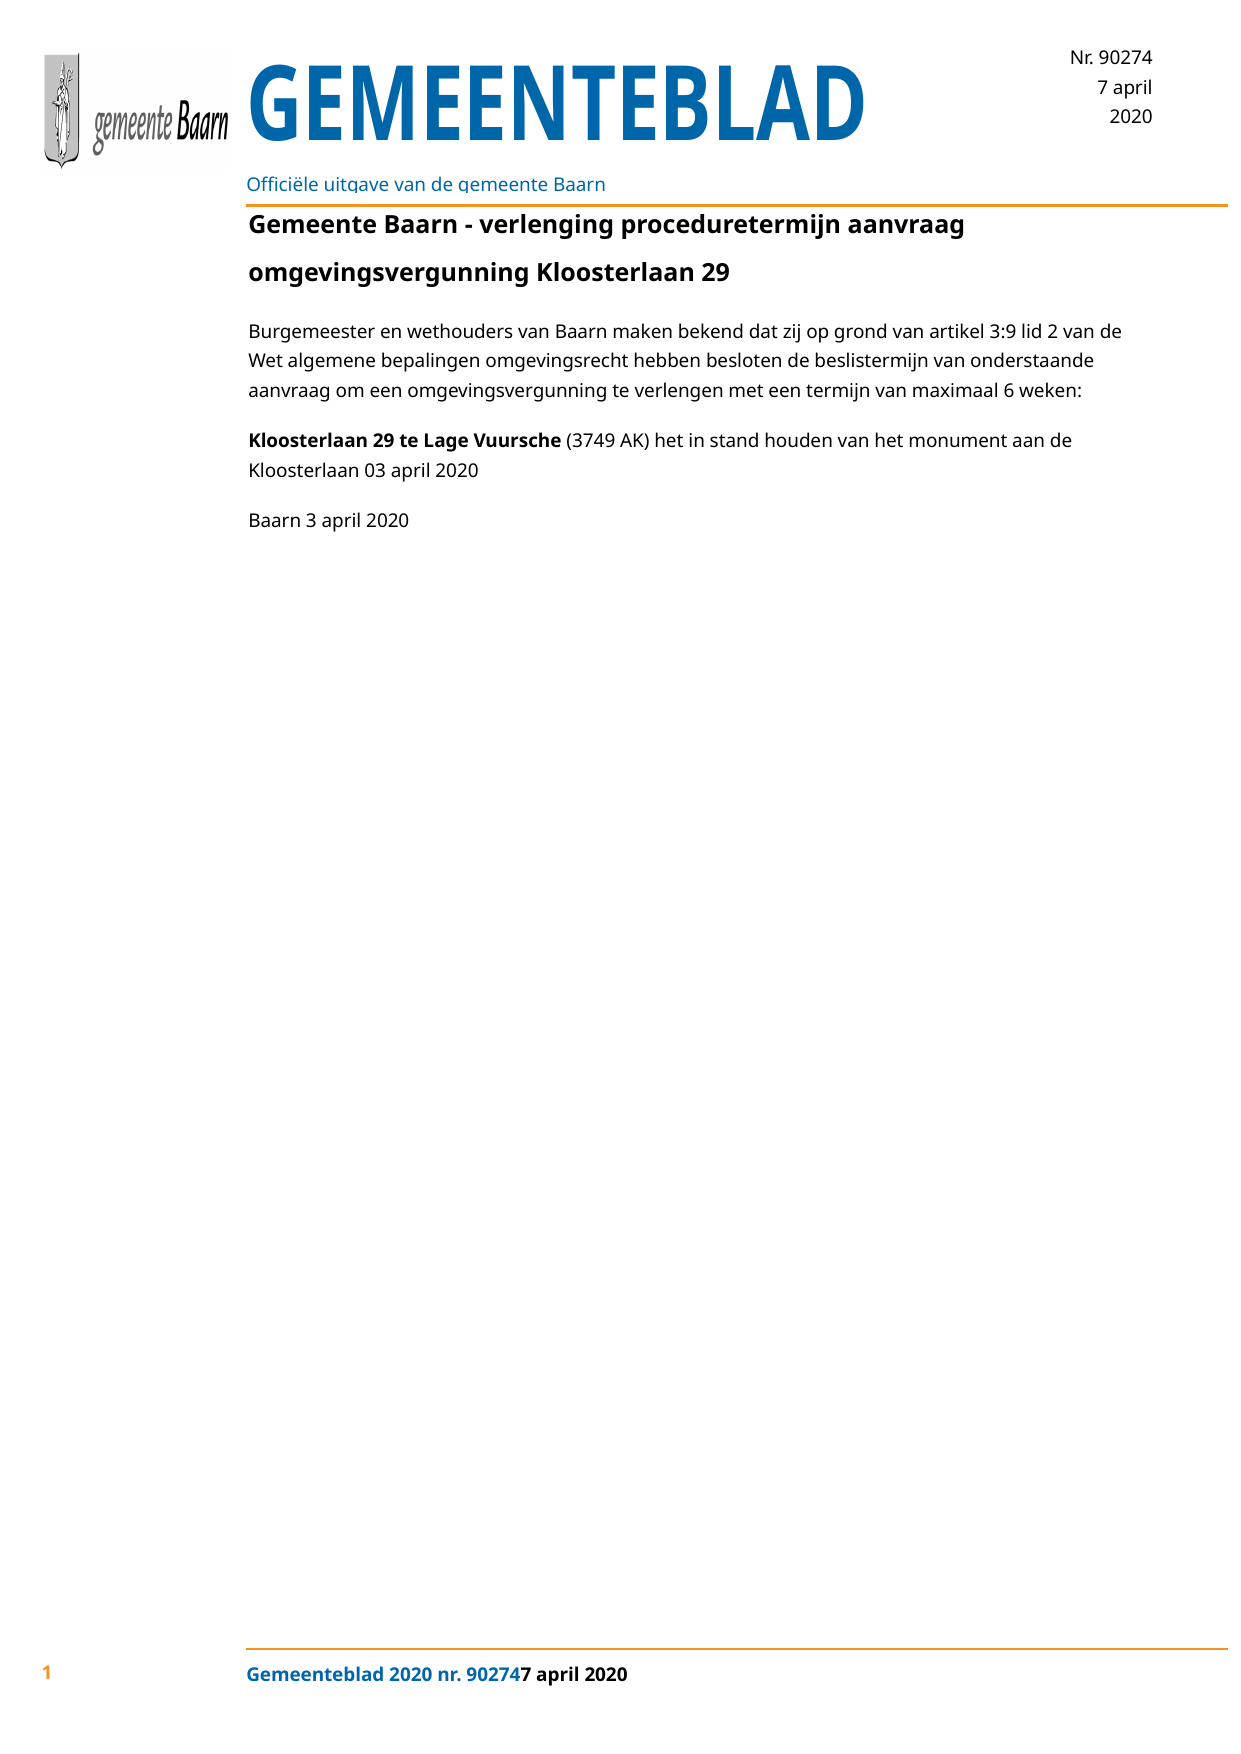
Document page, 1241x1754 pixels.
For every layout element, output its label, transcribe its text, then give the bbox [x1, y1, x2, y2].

text Baarn 3 april 2020 [248, 507, 1152, 533]
text Burgemeester en wethouders van Baarn maken bekend dat zij op grond van artikel 3:9 lid 2 van de Wet algemene bepalingen omgevingsrecht hebben besloten de beslistermijn van onderstaande aanvraag om een omgevingsvergunning te verlengen met een termijn van maximaal 6 weken: [248, 318, 1152, 403]
picture [41, 47, 231, 172]
text Gemeente Baarn - verlenging proceduretermijn aanvraag omgevingsvergunning Kloosterlaan 29 [248, 207, 1152, 288]
text Kloosterlaan 29 te Lage Vuursche (3749 AK) het in stand houden van het monument aan de Kloosterlaan 03 april 2020 [248, 427, 1152, 483]
